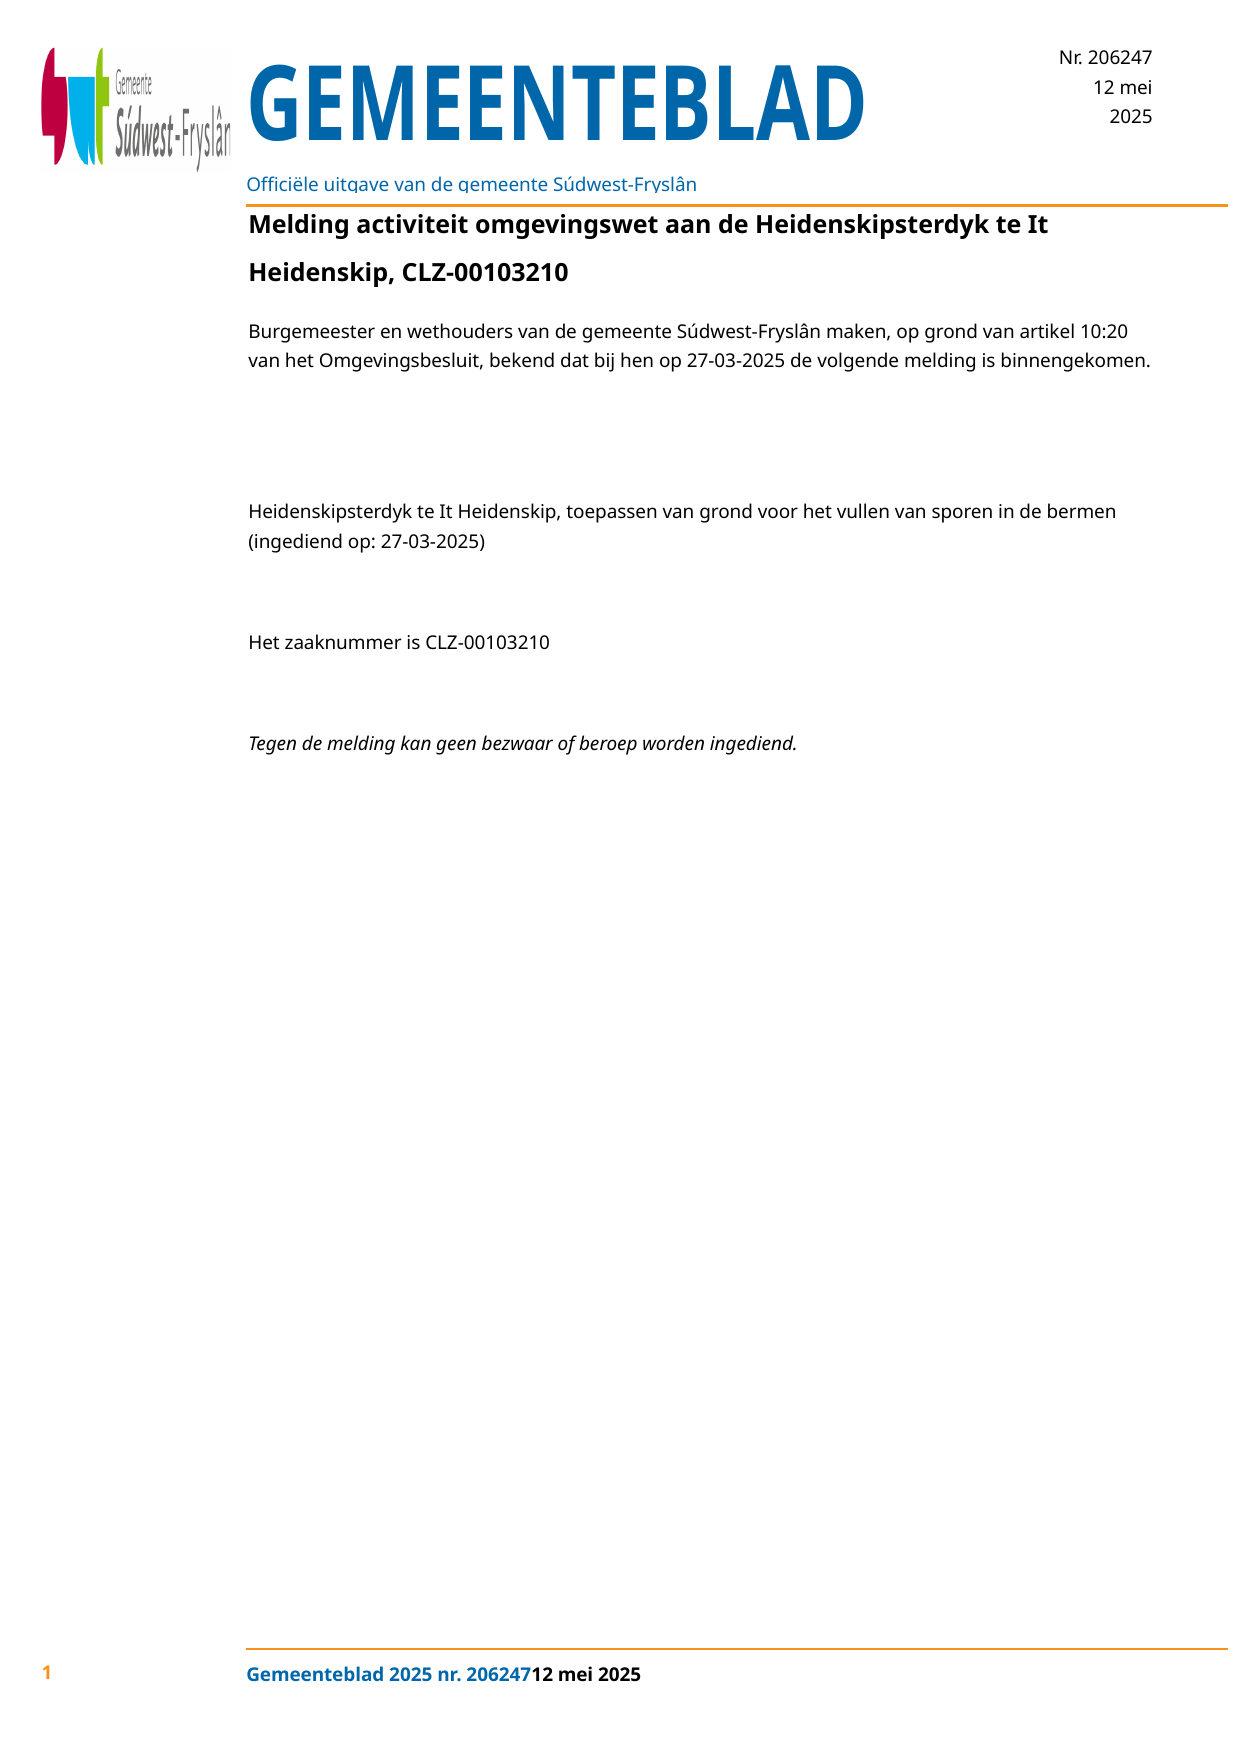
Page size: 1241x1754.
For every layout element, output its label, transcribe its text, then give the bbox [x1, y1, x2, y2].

text Burgemeester en wethouders van de gemeente Súdwest-Fryslân maken, op grond van artikel 10:20 van het Omgevingsbesluit, bekend dat bij hen op 27-03-2025 de volgende melding is binnengekomen. [248, 318, 1152, 373]
text Heidenskipsterdyk te It Heidenskip, toepassen van grond voor het vullen van sporen in de bermen (ingediend op: 27-03-2025) [248, 499, 1152, 554]
text Tegen de melding kan geen bezwaar of beroep worden ingediend. [248, 730, 1152, 756]
text Het zaaknummer is CLZ-00103210 [248, 629, 1152, 655]
picture [41, 47, 231, 172]
text Melding activiteit omgevingswet aan de Heidenskipsterdyk te It Heidenskip, CLZ-00103210 [248, 207, 1152, 288]
